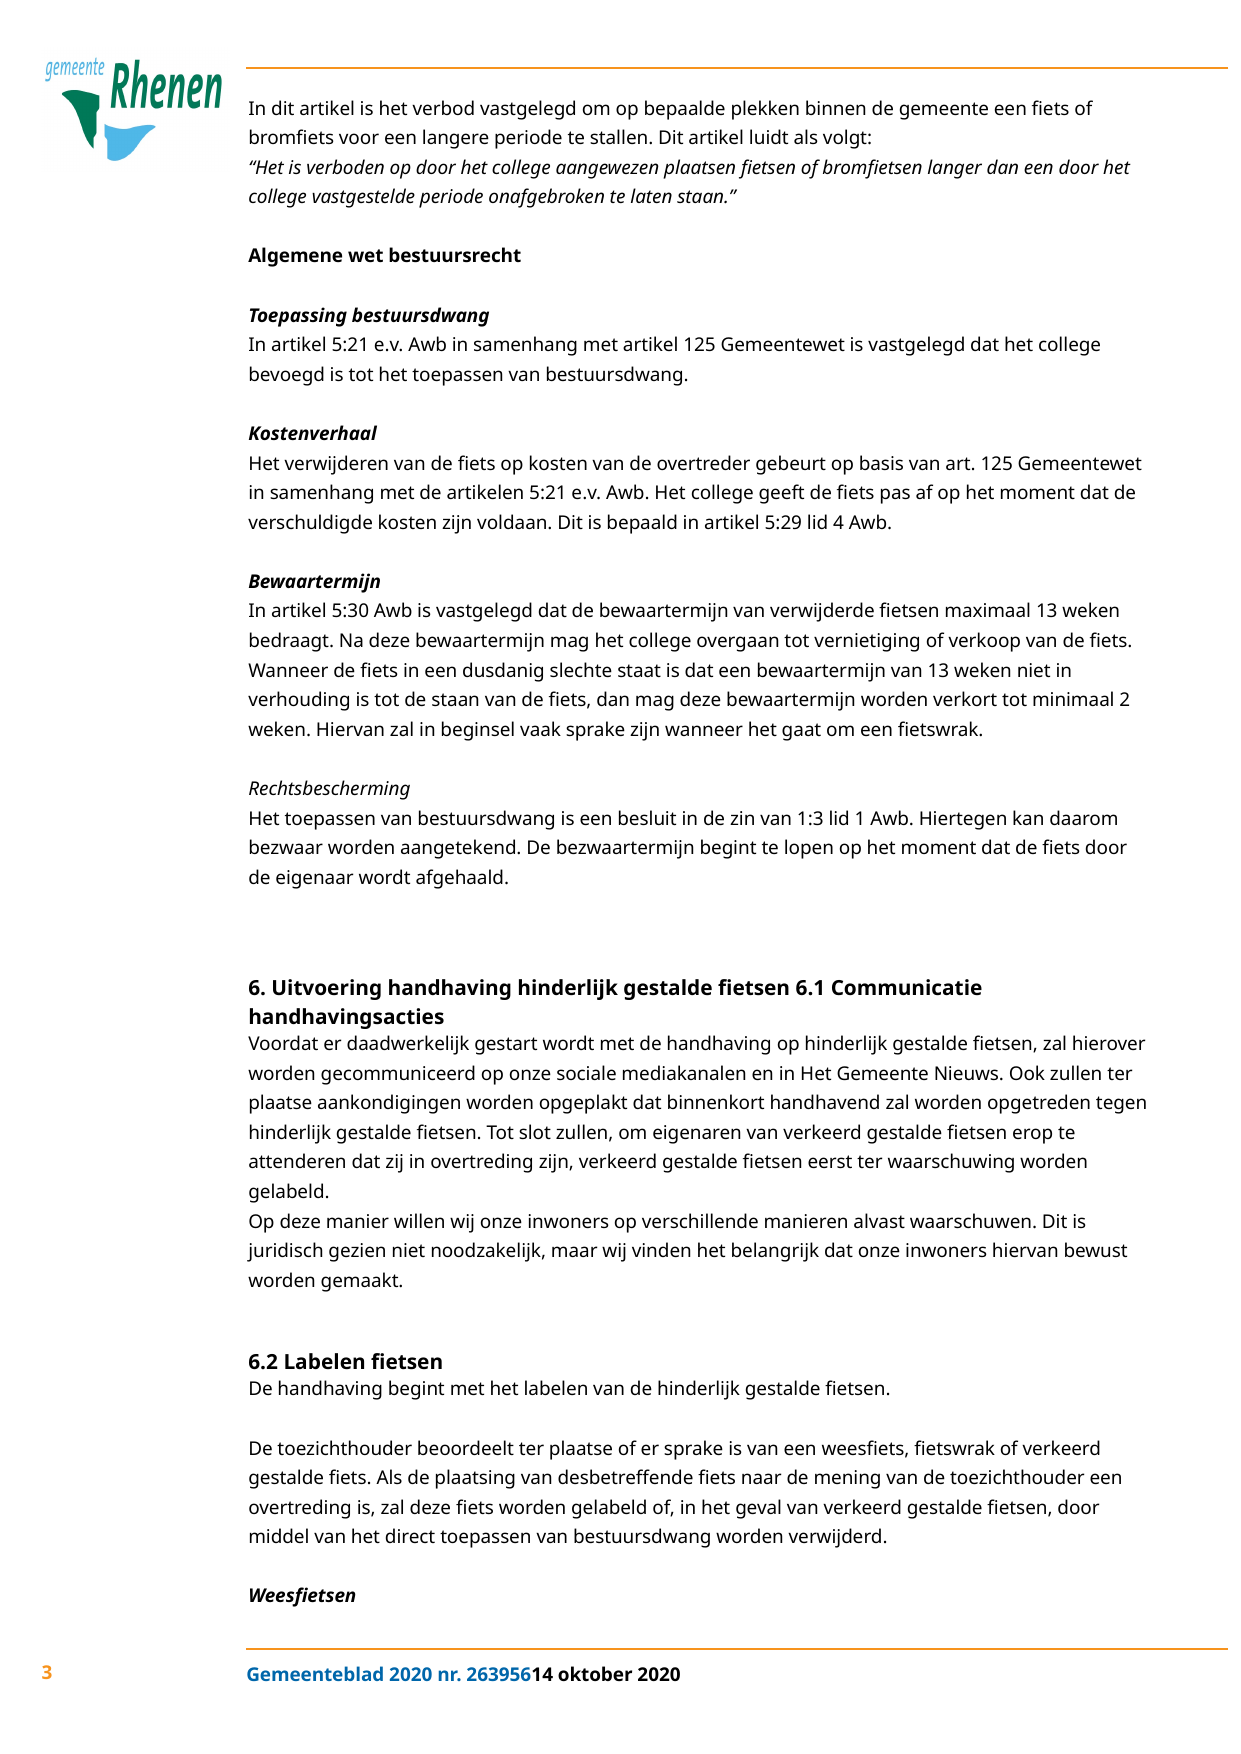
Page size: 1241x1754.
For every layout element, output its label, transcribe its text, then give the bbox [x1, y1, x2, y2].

text In artikel 5:21 e.v. Awb in samenhang met artikel 125 Gemeentewet is vastgelegd dat het college bevoegd is tot het toepassen van bestuursdwang. [248, 331, 1152, 387]
text In artikel 5:30 Awb is vastgelegd dat de bewaartermijn van verwijderde fietsen maximaal 13 weken bedraagt. Na deze bewaartermijn mag het college overgaan tot vernietiging of verkoop van de fiets. Wanneer de fiets in een dusdanig slechte staat is dat een bewaartermijn van 13 weken niet in verhouding is tot de staan van de fiets, dan mag deze bewaartermijn worden verkort tot minimaal 2 weken. Hiervan zal in beginsel vaak sprake zijn wanneer het gaat om een fietswrak. [248, 598, 1152, 742]
text De toezichthouder beoordeelt ter plaatse of er sprake is van een weesfiets, fietswrak of verkeerd gestalde fiets. Als de plaatsing van desbetreffende fiets naar de mening van de toezichthouder een overtreding is, zal deze fiets worden gelabeld of, in het geval van verkeerd gestalde fietsen, door middel van het direct toepassen van bestuursdwang worden verwijderd. [248, 1435, 1152, 1549]
text Voordat er daadwerkelijk gestart wordt met de handhaving op hinderlijk gestalde fietsen, zal hierover worden gecommuniceerd op onze sociale mediakanalen en in Het Gemeente Nieuws. Ook zullen ter plaatse aankondigingen worden opgeplakt dat binnenkort handhavend zal worden opgetreden tegen hinderlijk gestalde fietsen. Tot slot zullen, om eigenaren van verkeerd gestalde fietsen erop te attenderen dat zij in overtreding zijn, verkeerd gestalde fietsen eerst ter waarschuwing worden gelabeld. [248, 1030, 1152, 1204]
text Bewaartermijn [248, 568, 1152, 594]
text Algemene wet bestuursrecht [248, 243, 1152, 268]
text 6. Uitvoering handhaving hinderlijk gestalde fietsen 6.1 Communicatie handhavingsacties [248, 973, 1152, 1030]
text De handhaving begint met het labelen van de hinderlijk gestalde fietsen. [248, 1376, 1152, 1401]
text “Het is verboden op door het college aangewezen plaatsen fietsen of bromfietsen langer dan een door het college vastgestelde periode onafgebroken te laten staan.” [248, 154, 1152, 209]
text Het toepassen van bestuursdwang is een besluit in de zin van 1:3 lid 1 Awb. Hiertegen kan daarom bezwaar worden aangetekend. De bezwaartermijn begint te lopen op het moment dat de fiets door de eigenaar wordt afgehaald. [248, 805, 1152, 890]
text 6.2 Labelen fietsen [248, 1347, 1152, 1376]
text Rechtsbescherming [248, 775, 1152, 801]
text Weesfietsen [248, 1583, 1152, 1608]
picture [41, 47, 231, 172]
text Kostenverhaal [248, 420, 1152, 446]
text Op deze manier willen wij onze inwoners op verschillende manieren alvast waarschuwen. Dit is juridisch gezien niet noodzakelijk, maar wij vinden het belangrijk dat onze inwoners hiervan bewust worden gemaakt. [248, 1208, 1152, 1293]
text Het verwijderen van de fiets op kosten van de overtreder gebeurt op basis van art. 125 Gemeentewet in samenhang met de artikelen 5:21 e.v. Awb. Het college geeft de fiets pas af op het moment dat de verschuldigde kosten zijn voldaan. Dit is bepaald in artikel 5:29 lid 4 Awb. [248, 450, 1152, 535]
text In dit artikel is het verbod vastgelegd om op bepaalde plekken binnen de gemeente een fiets of bromfiets voor een langere periode te stallen. Dit artikel luidt als volgt: [248, 95, 1152, 150]
text Toepassing bestuursdwang [248, 302, 1152, 328]
